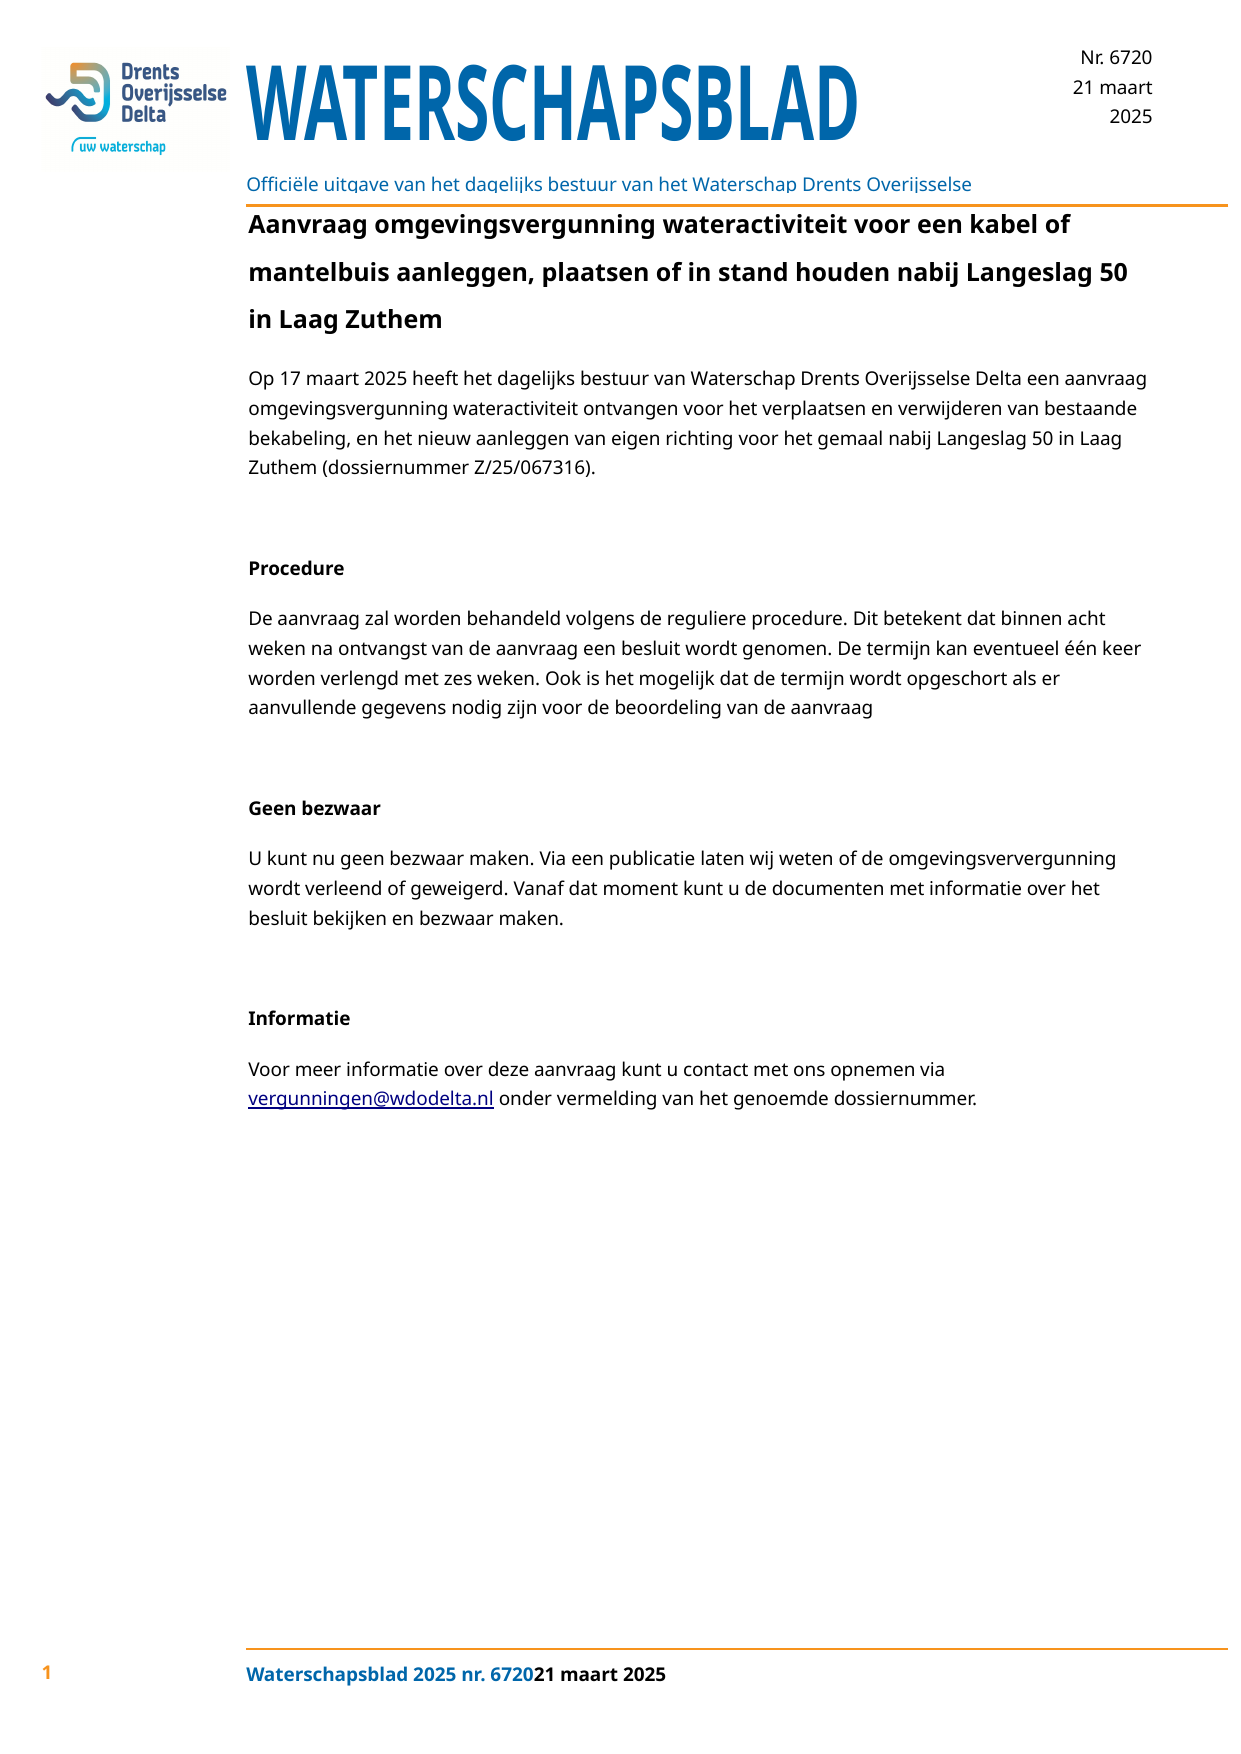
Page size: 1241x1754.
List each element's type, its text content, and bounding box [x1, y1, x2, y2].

text Geen bezwaar [248, 795, 1152, 821]
text U kunt nu geen bezwaar maken. Via een publicatie laten wij weten of de omgevingsververgunning wordt verleend of geweigerd. Vanaf dat moment kunt u de documenten met informatie over het besluit bekijken en bezwaar maken. [248, 846, 1152, 930]
text Aanvraag omgevingsvergunning wateractiviteit voor een kabel of mantelbuis aanleggen, plaatsen of in stand houden nabij Langeslag 50 in Laag Zuthem [248, 207, 1152, 336]
text Informatie [248, 1006, 1152, 1031]
text Procedure [248, 555, 1152, 581]
text Voor meer informatie over deze aanvraag kunt u contact met ons opnemen via vergunningen@wdodelta.nl onder vermelding van het genoemde dossiernummer. [248, 1056, 1152, 1111]
picture [41, 47, 231, 172]
text De aanvraag zal worden behandeld volgens de reguliere procedure. Dit betekent dat binnen acht weken na ontvangst van de aanvraag een besluit wordt genomen. De termijn kan eventueel één keer worden verlengd met zes weken. Ook is het mogelijk dat de termijn wordt opgeschort als er aanvullende gegevens nodig zijn voor de beoordeling van de aanvraag [248, 606, 1152, 720]
text Op 17 maart 2025 heeft het dagelijks bestuur van Waterschap Drents Overijsselse Delta een aanvraag omgevingsvergunning wateractiviteit ontvangen voor het verplaatsen en verwijderen van bestaande bekabeling, en het nieuw aanleggen van eigen richting voor het gemaal nabij Langeslag 50 in Laag Zuthem (dossiernummer Z/25/067316). [248, 366, 1152, 480]
